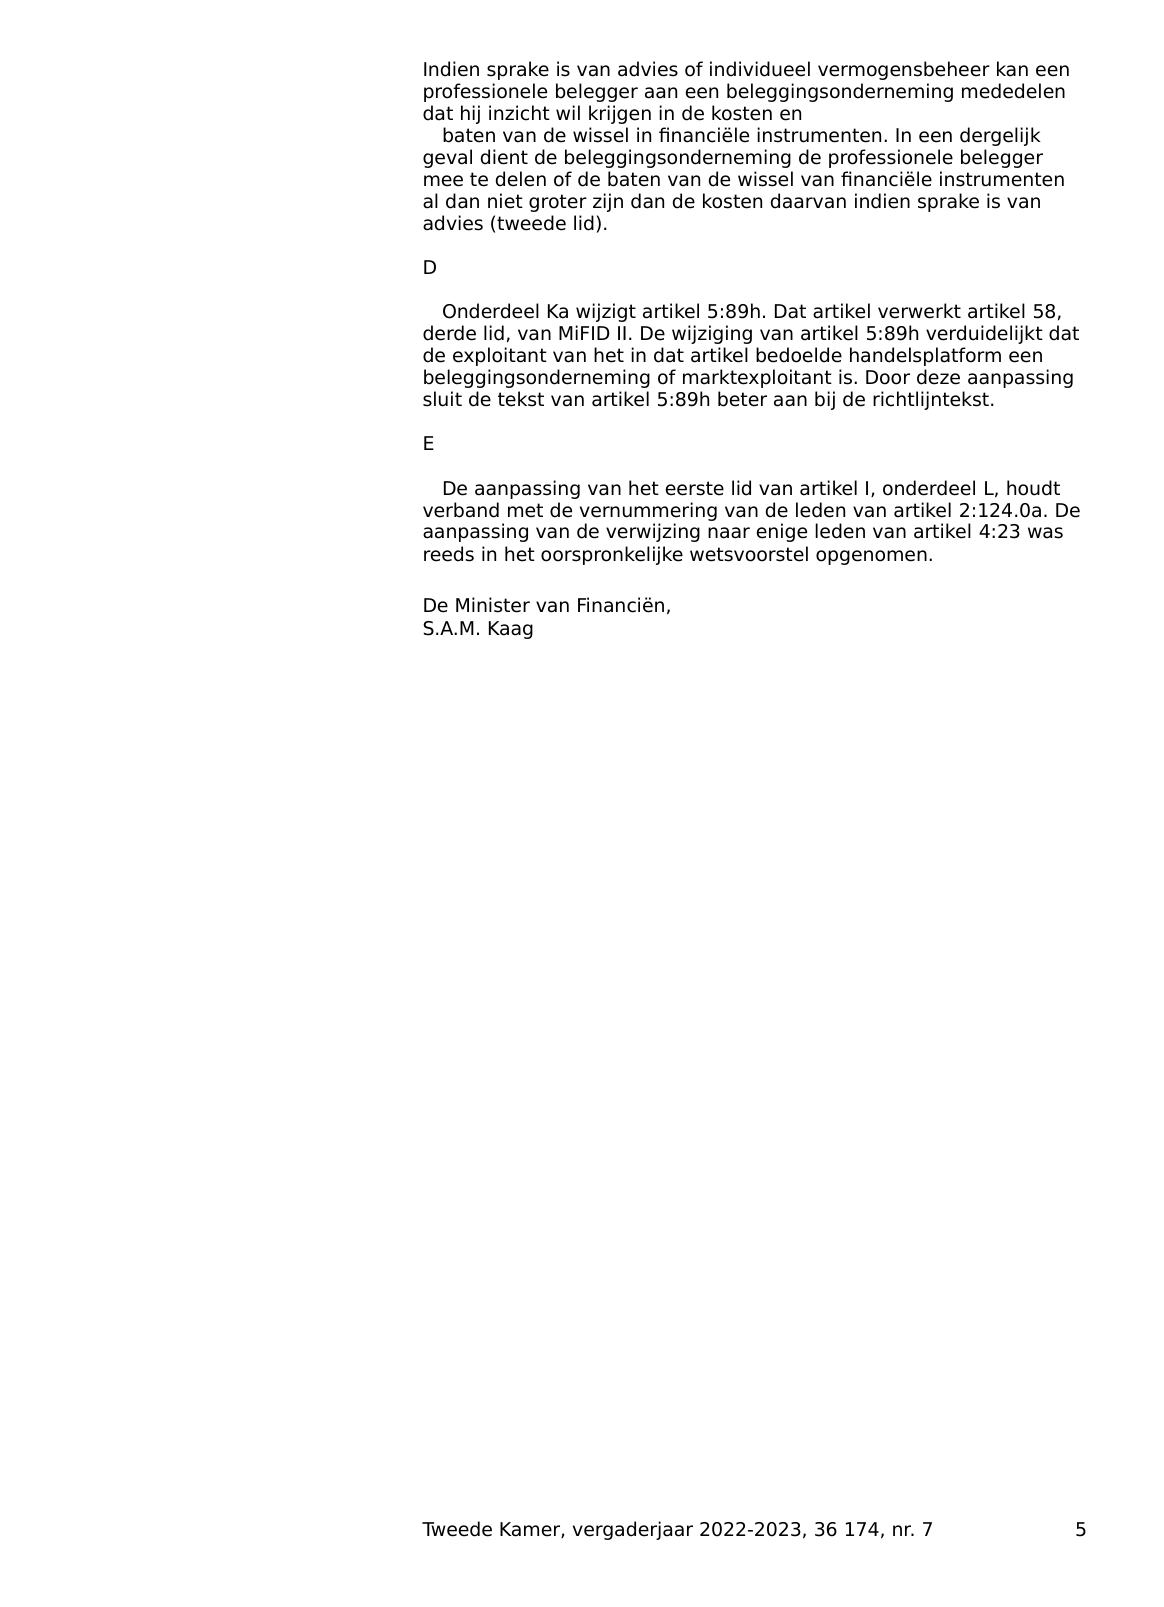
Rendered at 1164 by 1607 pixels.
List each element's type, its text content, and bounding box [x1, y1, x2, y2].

text De Minister van Financiën, S.A.M. Kaag [422, 595, 1087, 639]
text Indien sprake is van advies of individueel vermogensbeheer kan een professionele belegger aan een beleggingsonderneming mededelen dat hij inzicht wil krijgen in de kosten en [422, 59, 1087, 125]
text De aanpassing van het eerste lid van artikel I, onderdeel L, houdt verband met de vernummering van de leden van artikel 2:124.0a. De aanpassing van de verwijzing naar enige leden van artikel 4:23 was reeds in het oorspronkelijke wetsvoorstel opgenomen. [422, 477, 1087, 565]
subtitle D [422, 257, 1087, 279]
text Onderdeel Ka wijzigt artikel 5:89h. Dat artikel verwerkt artikel 58, derde lid, van MiFID II. De wijziging van artikel 5:89h verduidelijkt dat de exploitant van het in dat artikel bedoelde handelsplatform een beleggingsonderneming of marktexploitant is. Door deze aanpassing sluit de tekst van artikel 5:89h beter aan bij de richtlijntekst. [422, 301, 1087, 411]
subtitle E [422, 433, 1087, 455]
text baten van de wissel in financiële instrumenten. In een dergelijk geval dient de beleggingsonderneming de professionele belegger mee te delen of de baten van de wissel van financiële instrumenten al dan niet groter zijn dan de kosten daarvan indien sprake is van advies (tweede lid). [422, 125, 1087, 235]
